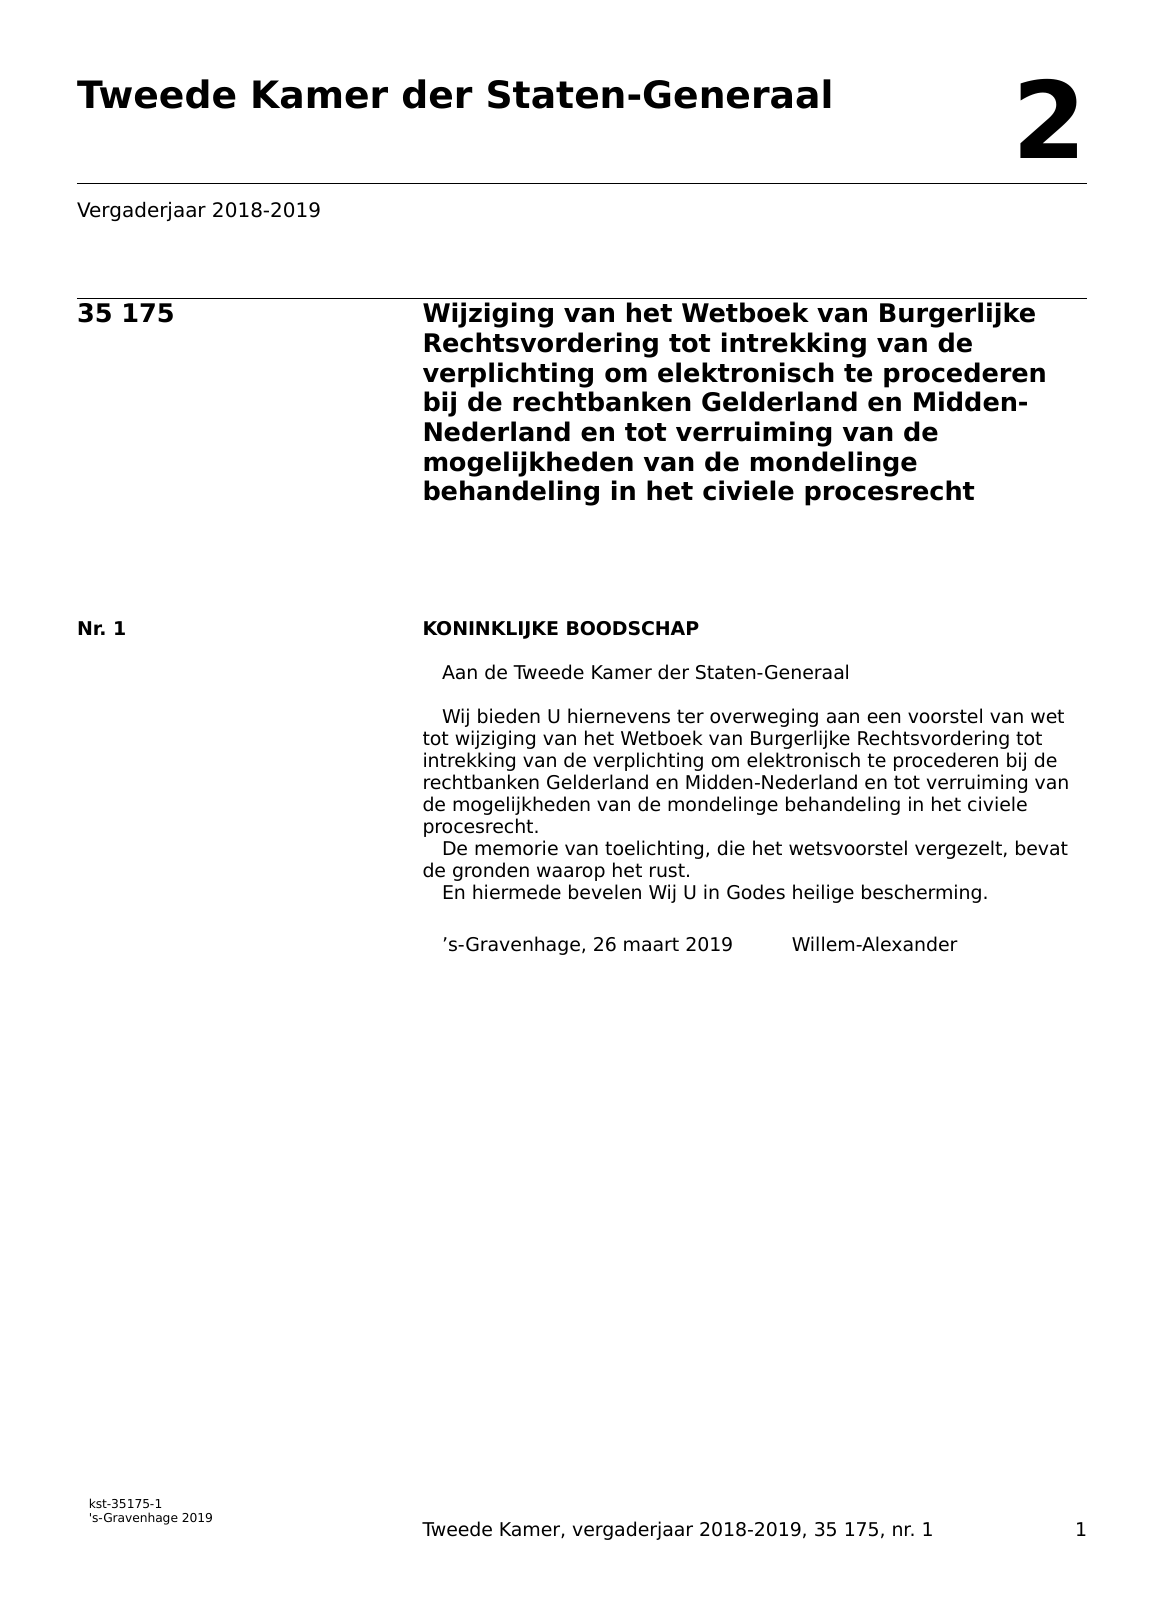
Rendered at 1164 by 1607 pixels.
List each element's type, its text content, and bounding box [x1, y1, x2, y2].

text ’s-Gravenhage, 26 maart 2019 Willem-Alexander [422, 934, 1087, 956]
table_cell Vergaderjaar 2018-2019 [77, 184, 1087, 298]
table_header 2 [886, 59, 1087, 183]
text En hiermede bevelen Wij U in Godes heilige bescherming. [422, 882, 1087, 904]
text Aan de Tweede Kamer der Staten-Generaal [422, 662, 1087, 684]
text 's-Gravenhage 2019 [88, 1511, 323, 1525]
table_header Tweede Kamer der Staten-Generaal [77, 59, 886, 183]
subtitle Nr. 1 KONINKLIJKE BOODSCHAP [77, 618, 1087, 640]
text kst-35175-1 [88, 1497, 323, 1511]
text De memorie van toelichting, die het wetsvoorstel vergezelt, bevat de gronden waarop het rust. [422, 838, 1087, 882]
subtitle 35 175 Wijziging van het Wetboek van Burgerlijke Rechtsvordering tot intrekking van de verplichting om elektronisch te procederen bij de rechtbanken Gelderland en Midden-Nederland en tot verruiming van de mogelijkheden van de mondelinge behandeling in het civiele procesrecht [77, 299, 1087, 507]
text Wij bieden U hiernevens ter overweging aan een voorstel van wet tot wijziging van het Wetboek van Burgerlijke Rechtsvordering tot intrekking van de verplichting om elektronisch te procederen bij de rechtbanken Gelderland en Midden-Nederland en tot verruiming van de mogelijkheden van de mondelinge behandeling in het civiele procesrecht. [422, 706, 1087, 838]
